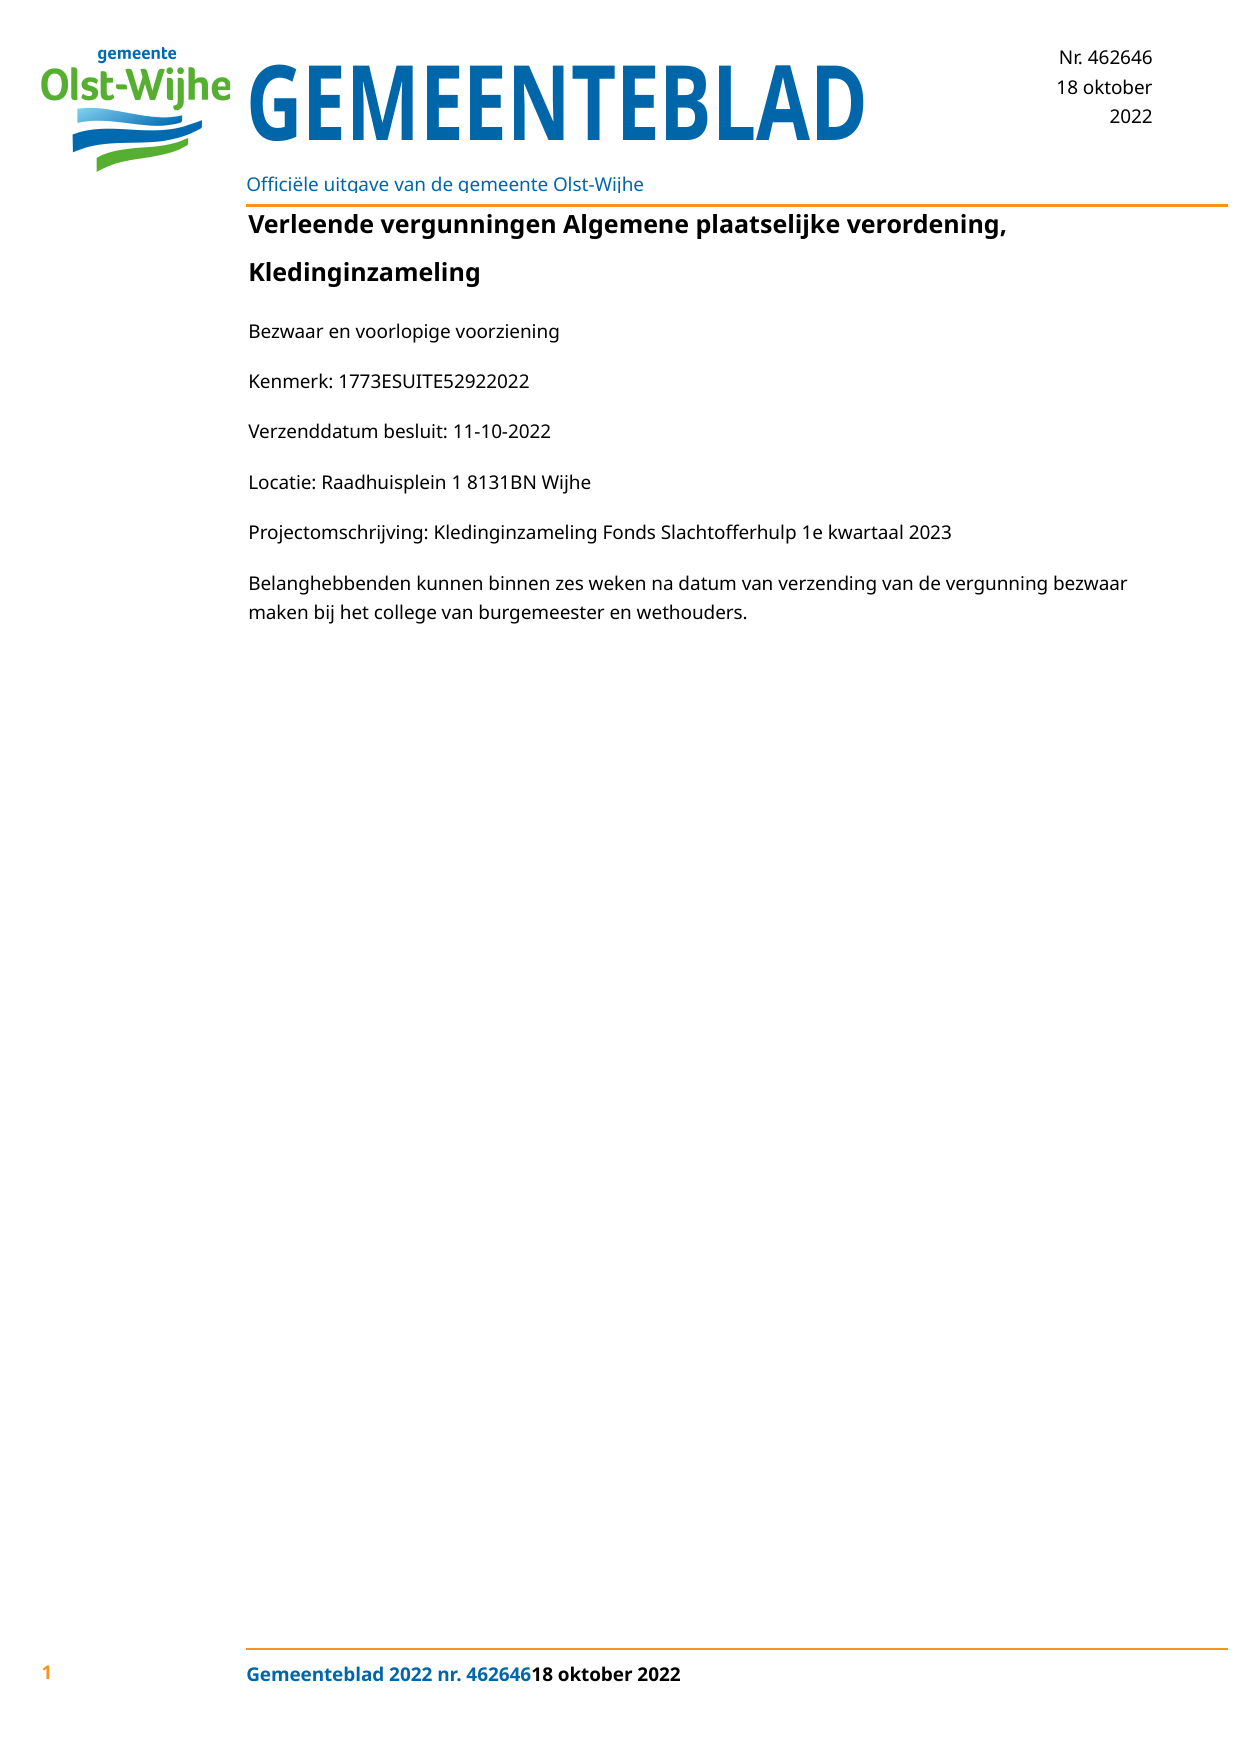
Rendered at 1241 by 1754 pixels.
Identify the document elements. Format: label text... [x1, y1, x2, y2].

text Bezwaar en voorlopige voorziening [248, 318, 1152, 344]
text Verleende vergunningen Algemene plaatselijke verordening, Kledinginzameling [248, 207, 1152, 288]
text Locatie: Raadhuisplein 1 8131BN Wijhe [248, 469, 1152, 495]
text Projectomschrijving: Kledinginzameling Fonds Slachtofferhulp 1e kwartaal 2023 [248, 519, 1152, 545]
picture [41, 47, 231, 172]
text Kenmerk: 1773ESUITE52922022 [248, 368, 1152, 394]
text Verzenddatum besluit: 11-10-2022 [248, 419, 1152, 444]
text Belanghebbenden kunnen binnen zes weken na datum van verzending van de vergunning bezwaar maken bij het college van burgemeester en wethouders. [248, 570, 1152, 625]
